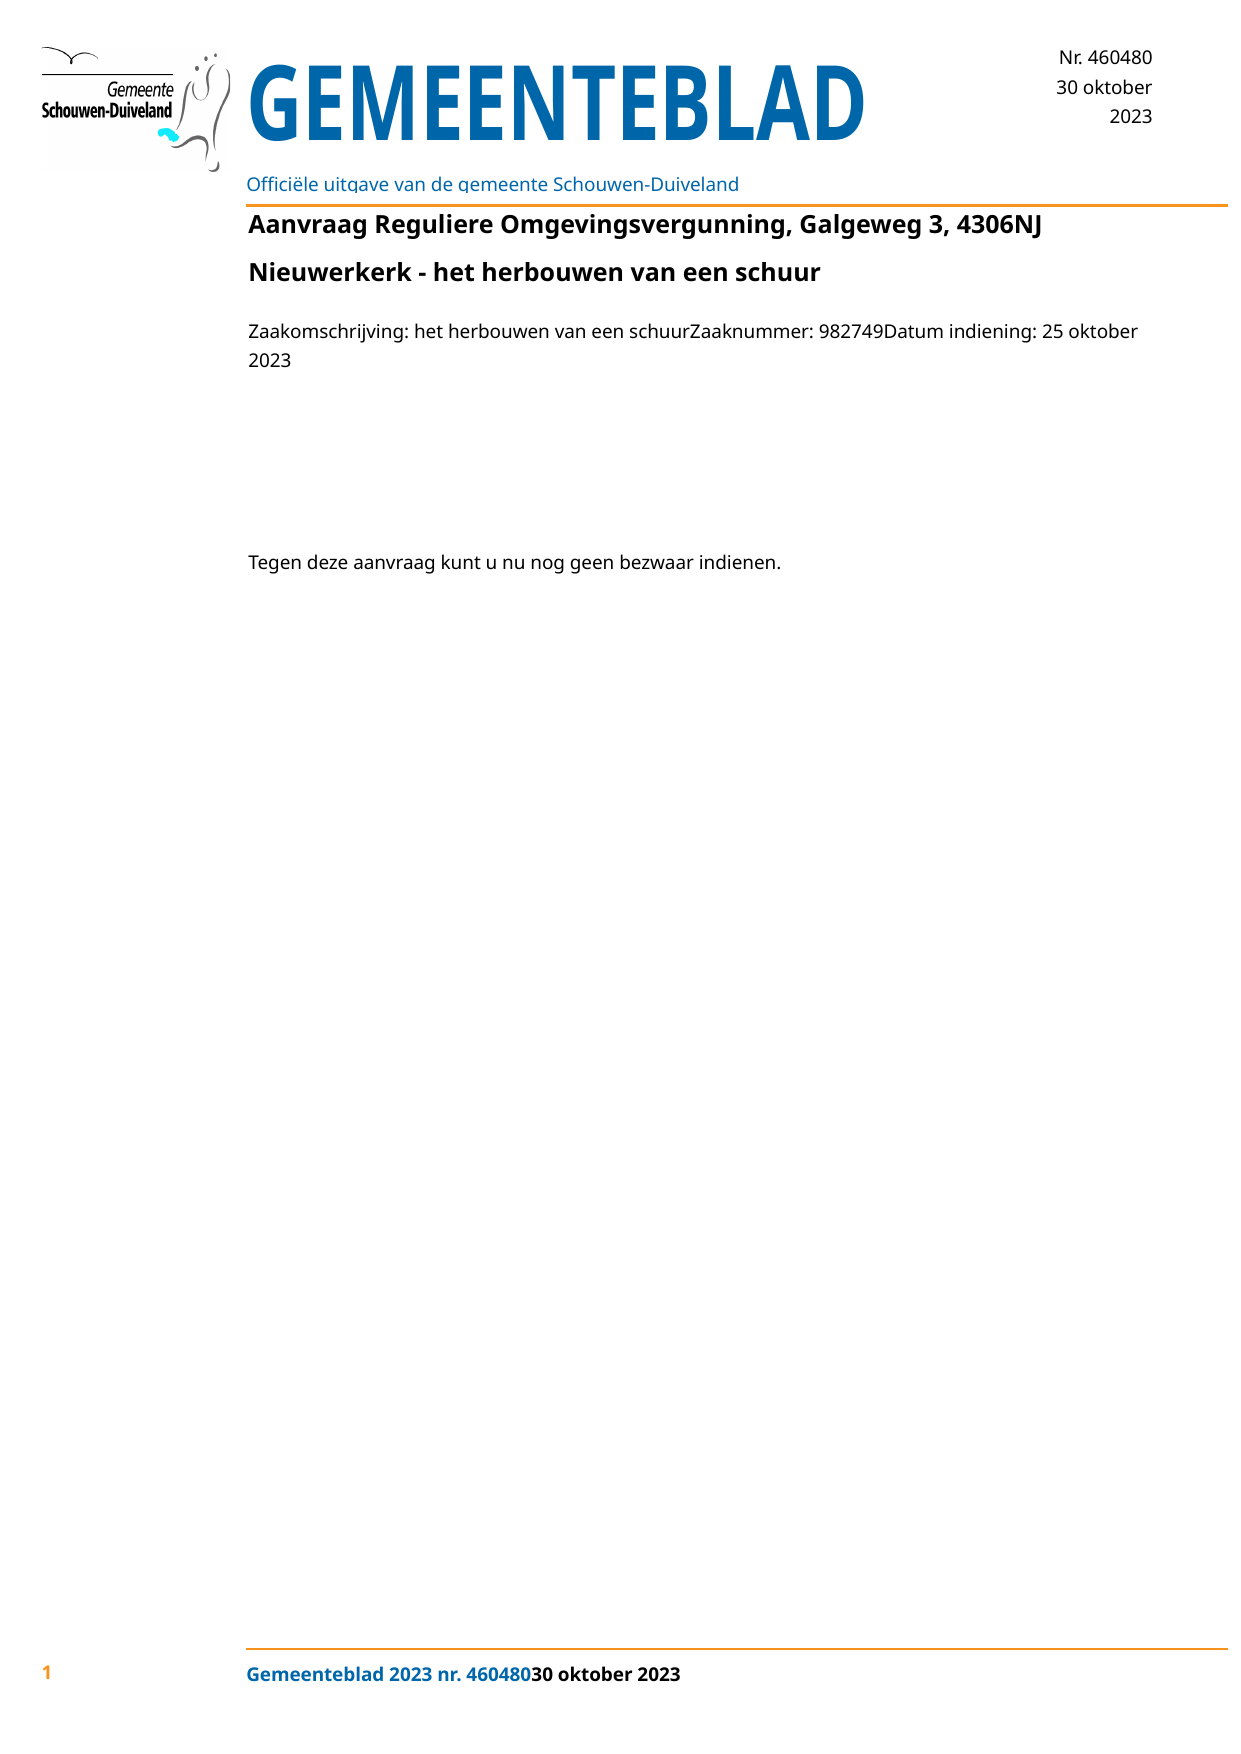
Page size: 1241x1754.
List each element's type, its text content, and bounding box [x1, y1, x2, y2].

text Tegen deze aanvraag kunt u nu nog geen bezwaar indienen. [248, 549, 1152, 575]
picture [41, 47, 231, 172]
text Zaakomschrijving: het herbouwen van een schuurZaaknummer: 982749Datum indiening: 25 oktober 2023 [248, 318, 1152, 373]
text Aanvraag Reguliere Omgevingsvergunning, Galgeweg 3, 4306NJ Nieuwerkerk - het herbouwen van een schuur [248, 207, 1152, 288]
